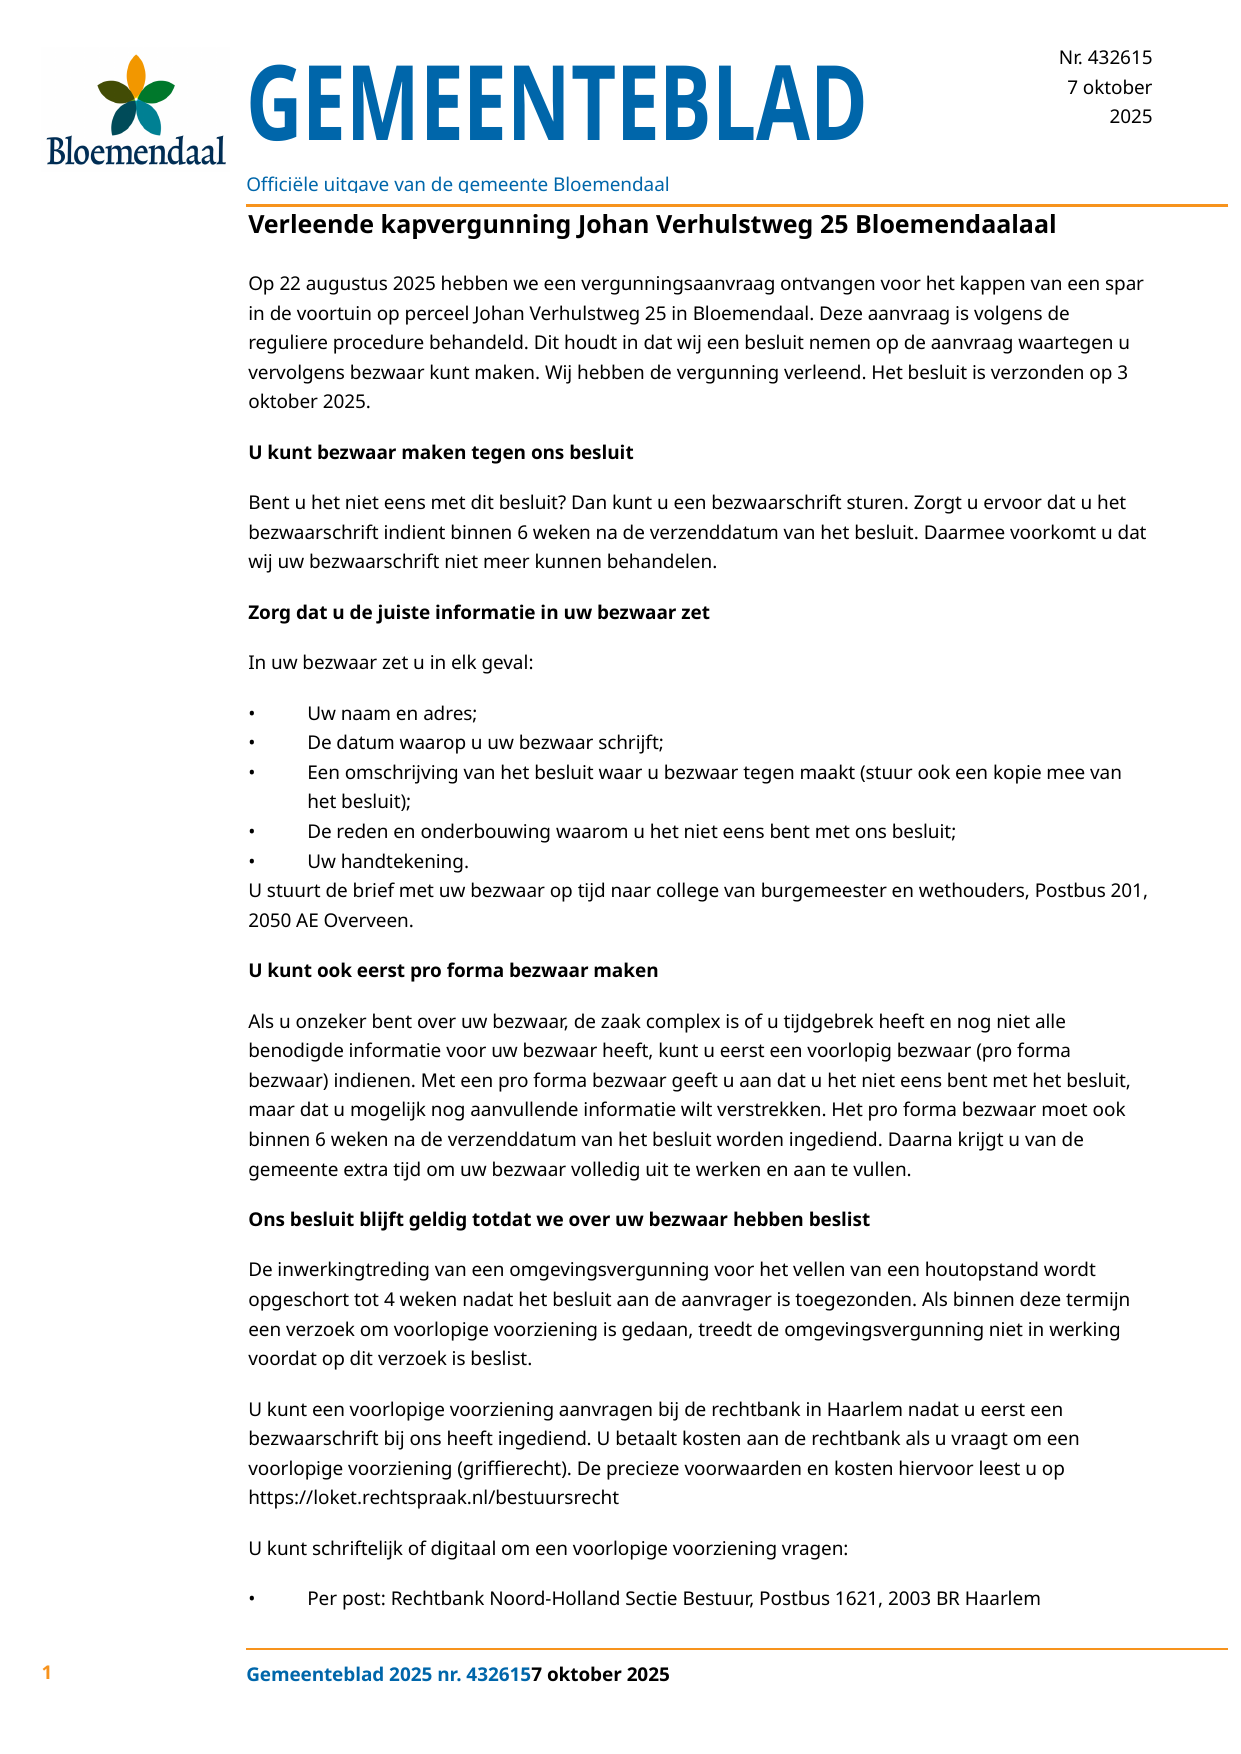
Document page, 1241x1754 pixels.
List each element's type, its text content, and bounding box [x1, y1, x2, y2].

text U kunt schriftelijk of digitaal om een voorlopige voorziening vragen: [248, 1535, 1152, 1561]
text Verleende kapvergunning Johan Verhulstweg 25 Bloemendaalaal [248, 207, 1152, 241]
text De inwerkingtreding van een omgevingsvergunning voor het vellen van een houtopstand wordt opgeschort tot 4 weken nadat het besluit aan de aanvrager is toegezonden. Als binnen deze termijn een verzoek om voorlopige voorziening is gedaan, treedt de omgevingsvergunning niet in werking voordat op dit verzoek is beslist. [248, 1257, 1152, 1371]
list Uw naam en adres; [248, 700, 1152, 726]
text U stuurt de brief met uw bezwaar op tijd naar college van burgemeester en wethouders, Postbus 201, 2050 AE Overveen. [248, 877, 1152, 933]
text Bent u het niet eens met dit besluit? Dan kunt u een bezwaarschrift sturen. Zorgt u ervoor dat u het bezwaarschrift indient binnen 6 weken na de verzenddatum van het besluit. Daarmee voorkomt u dat wij uw bezwaarschrift niet meer kunnen behandelen. [248, 489, 1152, 574]
list De datum waarop u uw bezwaar schrijft; [248, 729, 1152, 755]
list Per post: Rechtbank Noord-Holland Sectie Bestuur, Postbus 1621, 2003 BR Haarlem [248, 1585, 1152, 1611]
text U kunt bezwaar maken tegen ons besluit [248, 439, 1152, 465]
picture [41, 47, 231, 172]
text U kunt ook eerst pro forma bezwaar maken [248, 957, 1152, 983]
text Als u onzeker bent over uw bezwaar, de zaak complex is of u tijdgebrek heeft en nog niet alle benodigde informatie voor uw bezwaar heeft, kunt u eerst een voorlopig bezwaar (pro forma bezwaar) indienen. Met een pro forma bezwaar geeft u aan dat u het niet eens bent met het besluit, maar dat u mogelijk nog aanvullende informatie wilt verstrekken. Het pro forma bezwaar moet ook binnen 6 weken na de verzenddatum van het besluit worden ingediend. Daarna krijgt u van de gemeente extra tijd om uw bezwaar volledig uit te werken en aan te vullen. [248, 1008, 1152, 1181]
text Zorg dat u de juiste informatie in uw bezwaar zet [248, 599, 1152, 625]
list Uw handtekening. [248, 848, 1152, 873]
list De reden en onderbouwing waarom u het niet eens bent met ons besluit; [248, 818, 1152, 844]
list Een omschrijving van het besluit waar u bezwaar tegen maakt (stuur ook een kopie mee van het besluit); [248, 759, 1152, 814]
text U kunt een voorlopige voorziening aanvragen bij de rechtbank in Haarlem nadat u eerst een bezwaarschrift bij ons heeft ingediend. U betaalt kosten aan de rechtbank als u vraagt om een voorlopige voorziening (griffierecht). De precieze voorwaarden en kosten hiervoor leest u op https://loket.rechtspraak.nl/bestuursrecht [248, 1396, 1152, 1510]
text Op 22 augustus 2025 hebben we een vergunningsaanvraag ontvangen voor het kappen van een spar in de voortuin op perceel Johan Verhulstweg 25 in Bloemendaal. Deze aanvraag is volgens de reguliere procedure behandeld. Dit houdt in dat wij een besluit nemen op de aanvraag waartegen u vervolgens bezwaar kunt maken. Wij hebben de vergunning verleend. Het besluit is verzonden op 3 oktober 2025. [248, 270, 1152, 414]
text In uw bezwaar zet u in elk geval: [248, 649, 1152, 675]
text Ons besluit blijft geldig totdat we over uw bezwaar hebben beslist [248, 1206, 1152, 1232]
